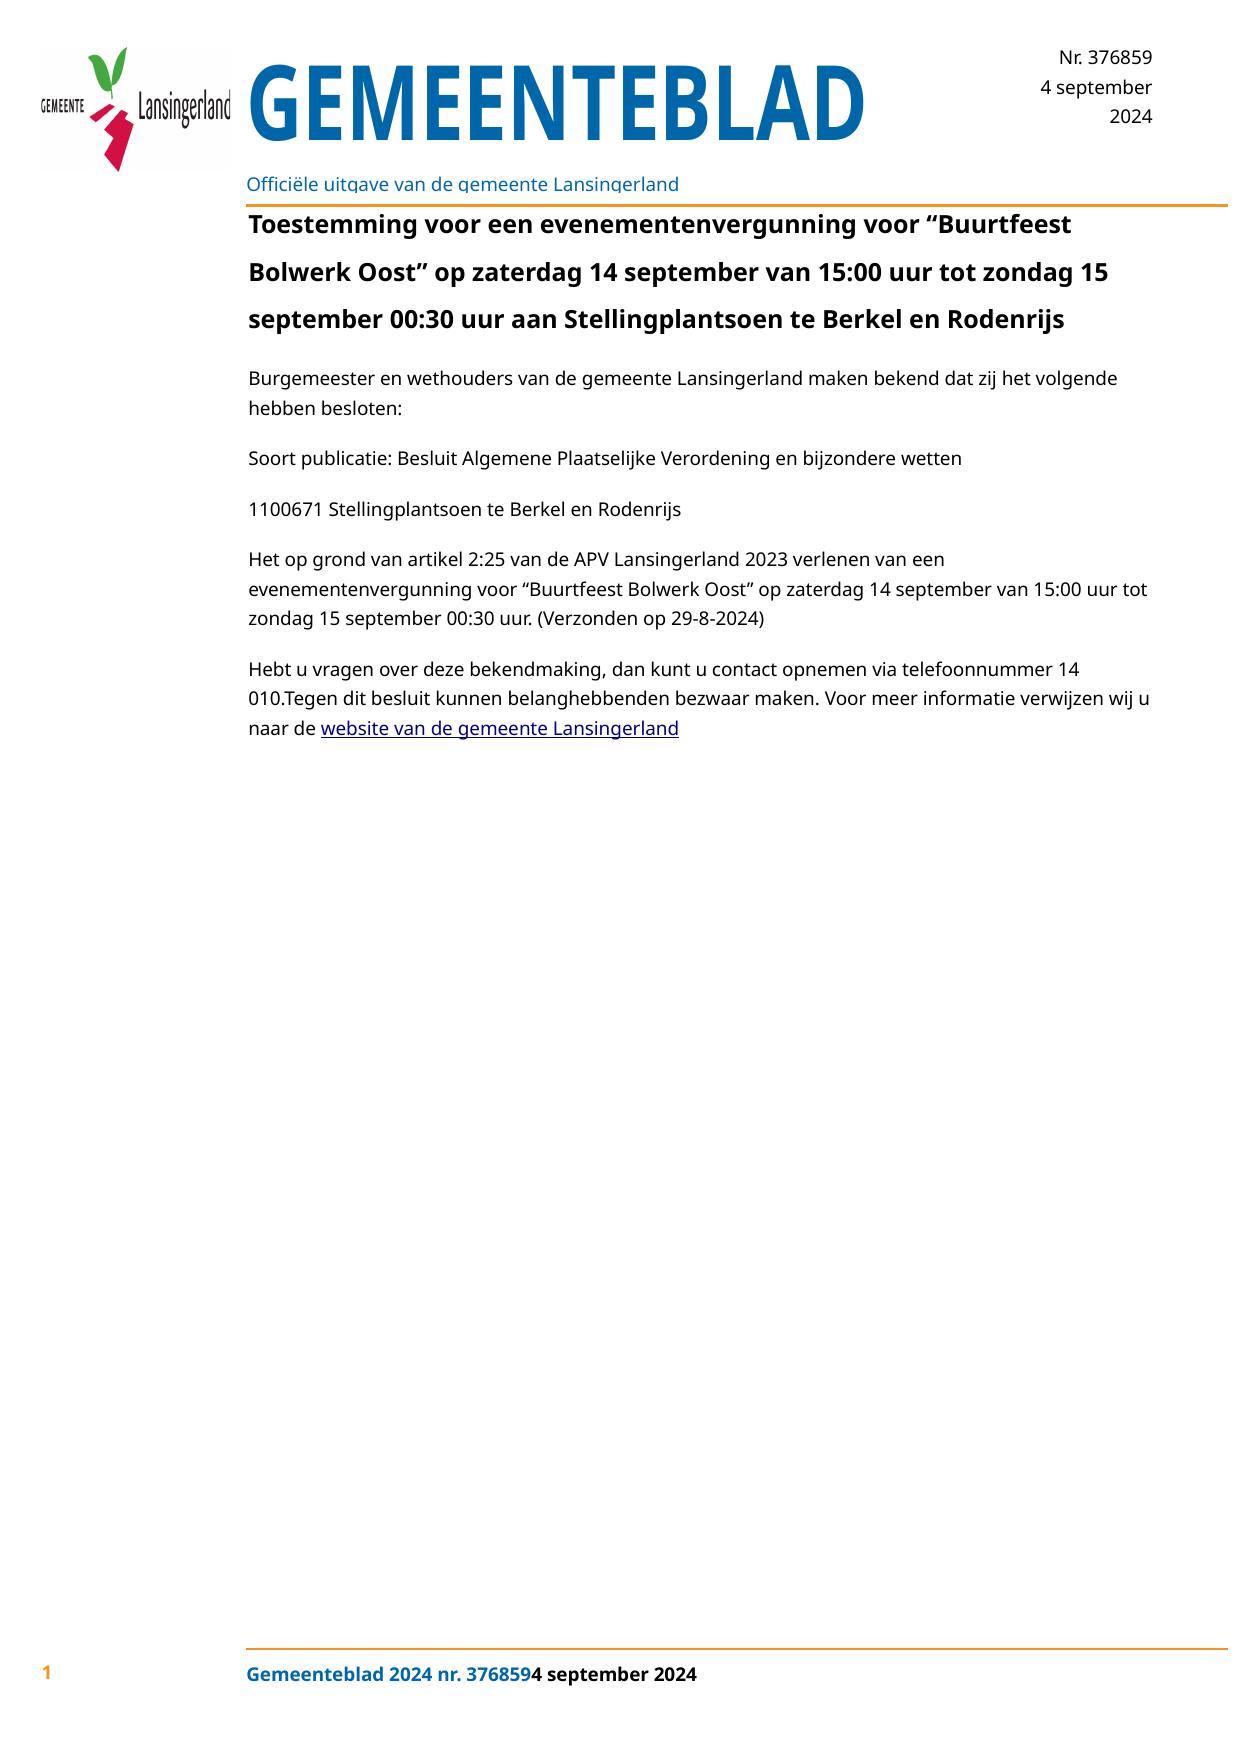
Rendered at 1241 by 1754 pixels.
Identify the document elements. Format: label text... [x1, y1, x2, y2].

text Burgemeester en wethouders van de gemeente Lansingerland maken bekend dat zij het volgende hebben besloten: [248, 366, 1152, 421]
text Hebt u vragen over deze bekendmaking, dan kunt u contact opnemen via telefoonnummer 14 010.Tegen dit besluit kunnen belanghebbenden bezwaar maken. Voor meer informatie verwijzen wij u naar de website van de gemeente Lansingerland [248, 656, 1152, 741]
text Soort publicatie: Besluit Algemene Plaatselijke Verordening en bijzondere wetten [248, 446, 1152, 471]
picture [41, 47, 231, 172]
text 1100671 Stellingplantsoen te Berkel en Rodenrijs [248, 496, 1152, 522]
text Toestemming voor een evenementenvergunning voor “Buurtfeest Bolwerk Oost” op zaterdag 14 september van 15:00 uur tot zondag 15 september 00:30 uur aan Stellingplantsoen te Berkel en Rodenrijs [248, 207, 1152, 336]
text Het op grond van artikel 2:25 van de APV Lansingerland 2023 verlenen van een evenementenvergunning voor “Buurtfeest Bolwerk Oost” op zaterdag 14 september van 15:00 uur tot zondag 15 september 00:30 uur. (Verzonden op 29-8-2024) [248, 546, 1152, 631]
